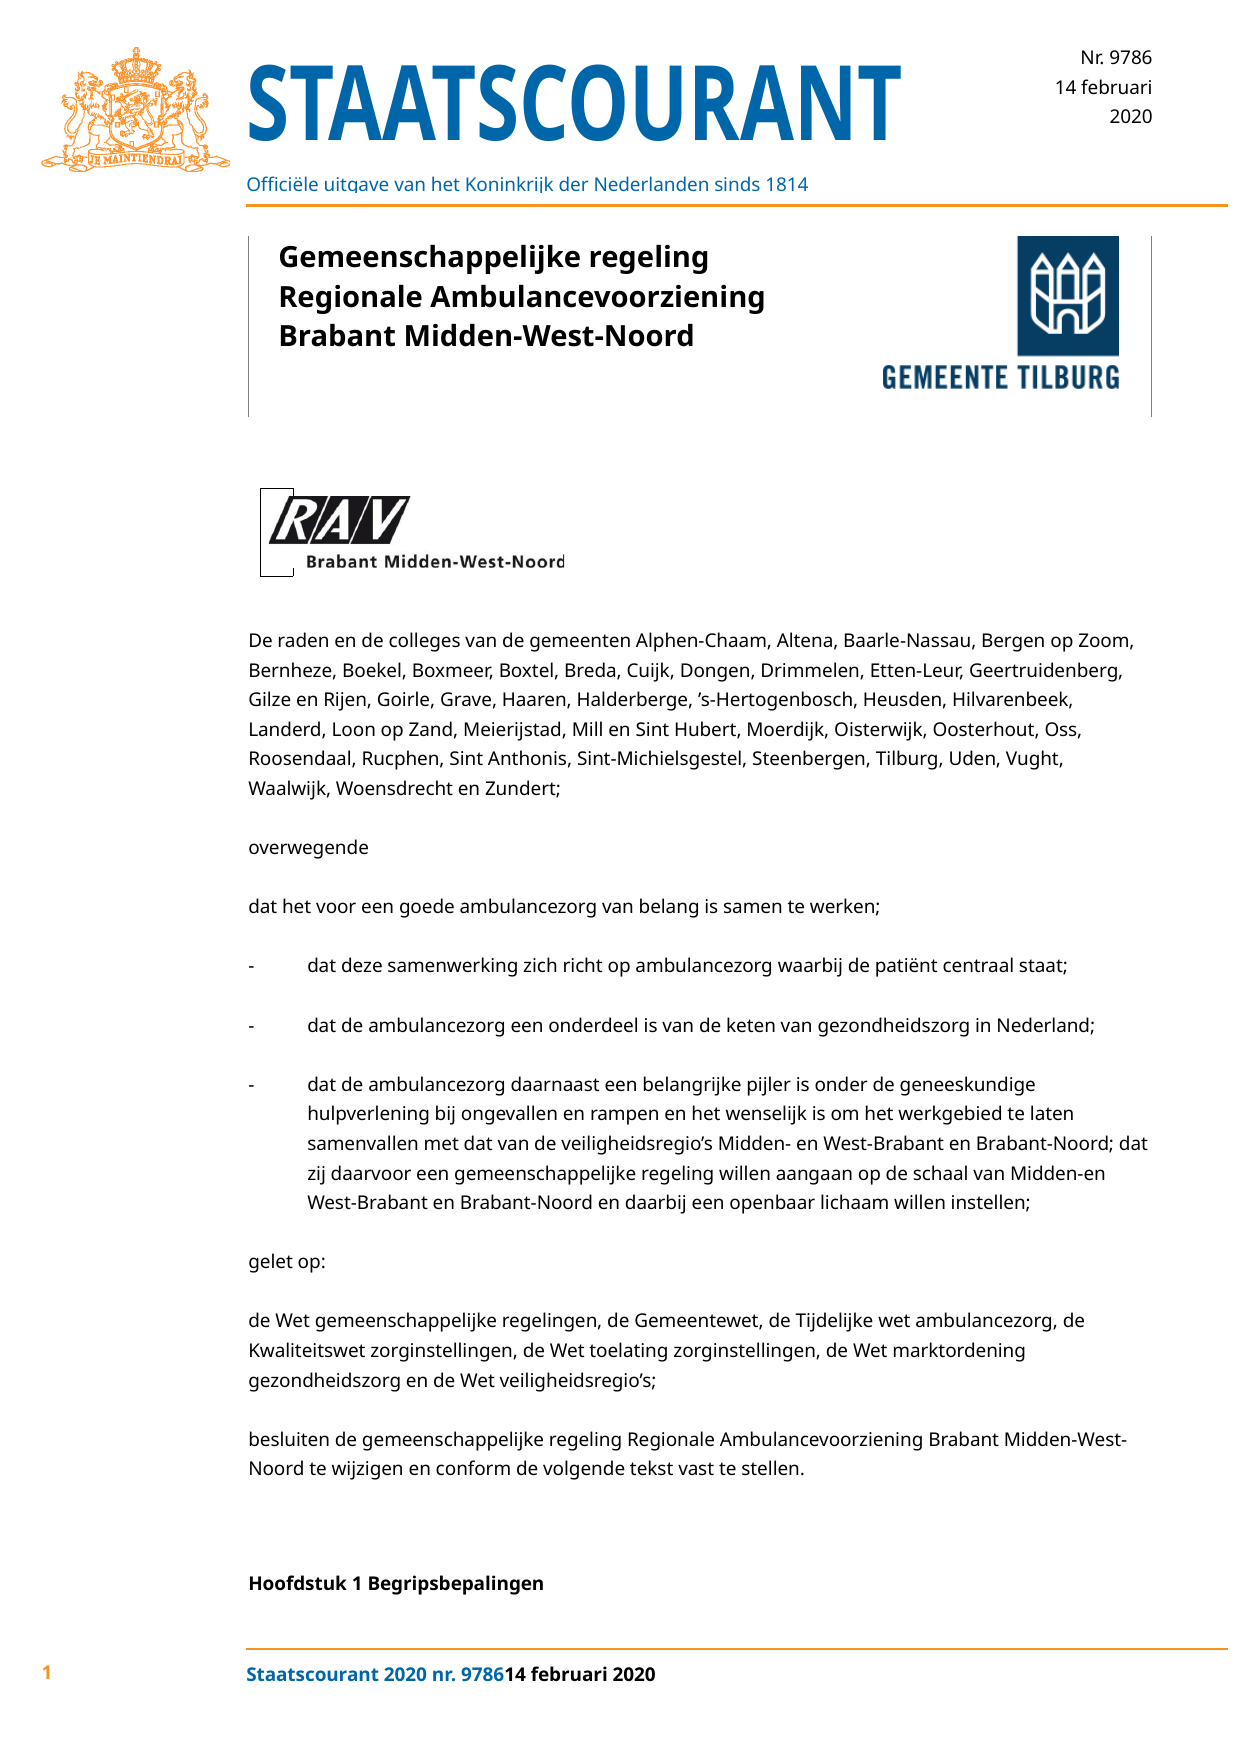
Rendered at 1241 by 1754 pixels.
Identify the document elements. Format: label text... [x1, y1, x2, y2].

picture [268, 496, 565, 568]
text besluiten de gemeenschappelijke regeling Regionale Ambulancevoorziening Brabant Midden-West-Noord te wijzigen en conform de volgende tekst vast te stellen. [248, 1426, 1152, 1481]
text gelet op: [248, 1248, 1152, 1274]
list dat deze samenwerking zich richt op ambulancezorg waarbij de patiënt centraal staat; [248, 953, 1152, 978]
picture [882, 236, 1119, 391]
text Hoofdstuk 1 Begripsbepalingen [248, 1570, 1152, 1596]
text dat het voor een goede ambulancezorg van belang is samen te werken; [248, 893, 1152, 919]
picture [41, 47, 231, 172]
table_header Gemeenschappelijke regeling Regionale Ambulancevoorziening Brabant Midden-West-Noord [249, 236, 850, 417]
list dat de ambulancezorg een onderdeel is van de keten van gezondheidszorg in Nederland; [248, 1012, 1152, 1038]
text De raden en de colleges van de gemeenten Alphen-Chaam, Altena, Baarle-Nassau, Bergen op Zoom, Bernheze, Boekel, Boxmeer, Boxtel, Breda, Cuijk, Dongen, Drimmelen, Etten-Leur, Geertruidenberg, Gilze en Rijen, Goirle, Grave, Haaren, Halderberge, ’s-Hertogenbosch, Heusden, Hilvarenbeek, Landerd, Loon op Zand, Meierijstad, Mill en Sint Hubert, Moerdijk, Oisterwijk, Oosterhout, Oss, Roosendaal, Rucphen, Sint Anthonis, Sint-Michielsgestel, Steenbergen, Tilburg, Uden, Vught, Waalwijk, Woensdrecht en Zundert; [248, 627, 1152, 801]
text overwegende [248, 834, 1152, 860]
list dat de ambulancezorg daarnaast een belangrijke pijler is onder de geneeskundige hulpverlening bij ongevallen en rampen en het wenselijk is om het werkgebied te laten samenvallen met dat van de veiligheidsregio’s Midden- en West-Brabant en Brabant-Noord; dat zij daarvoor een gemeenschappelijke regeling willen aangaan op de schaal van Midden-en West-Brabant en Brabant-Noord en daarbij een openbaar lichaam willen instellen; [248, 1071, 1152, 1215]
table_header [850, 236, 1151, 417]
text de Wet gemeenschappelijke regelingen, de Gemeentewet, de Tijdelijke wet ambulancezorg, de Kwaliteitswet zorginstellingen, de Wet toelating zorginstellingen, de Wet marktordening gezondheidszorg en de Wet veiligheidsregio’s; [248, 1308, 1152, 1393]
